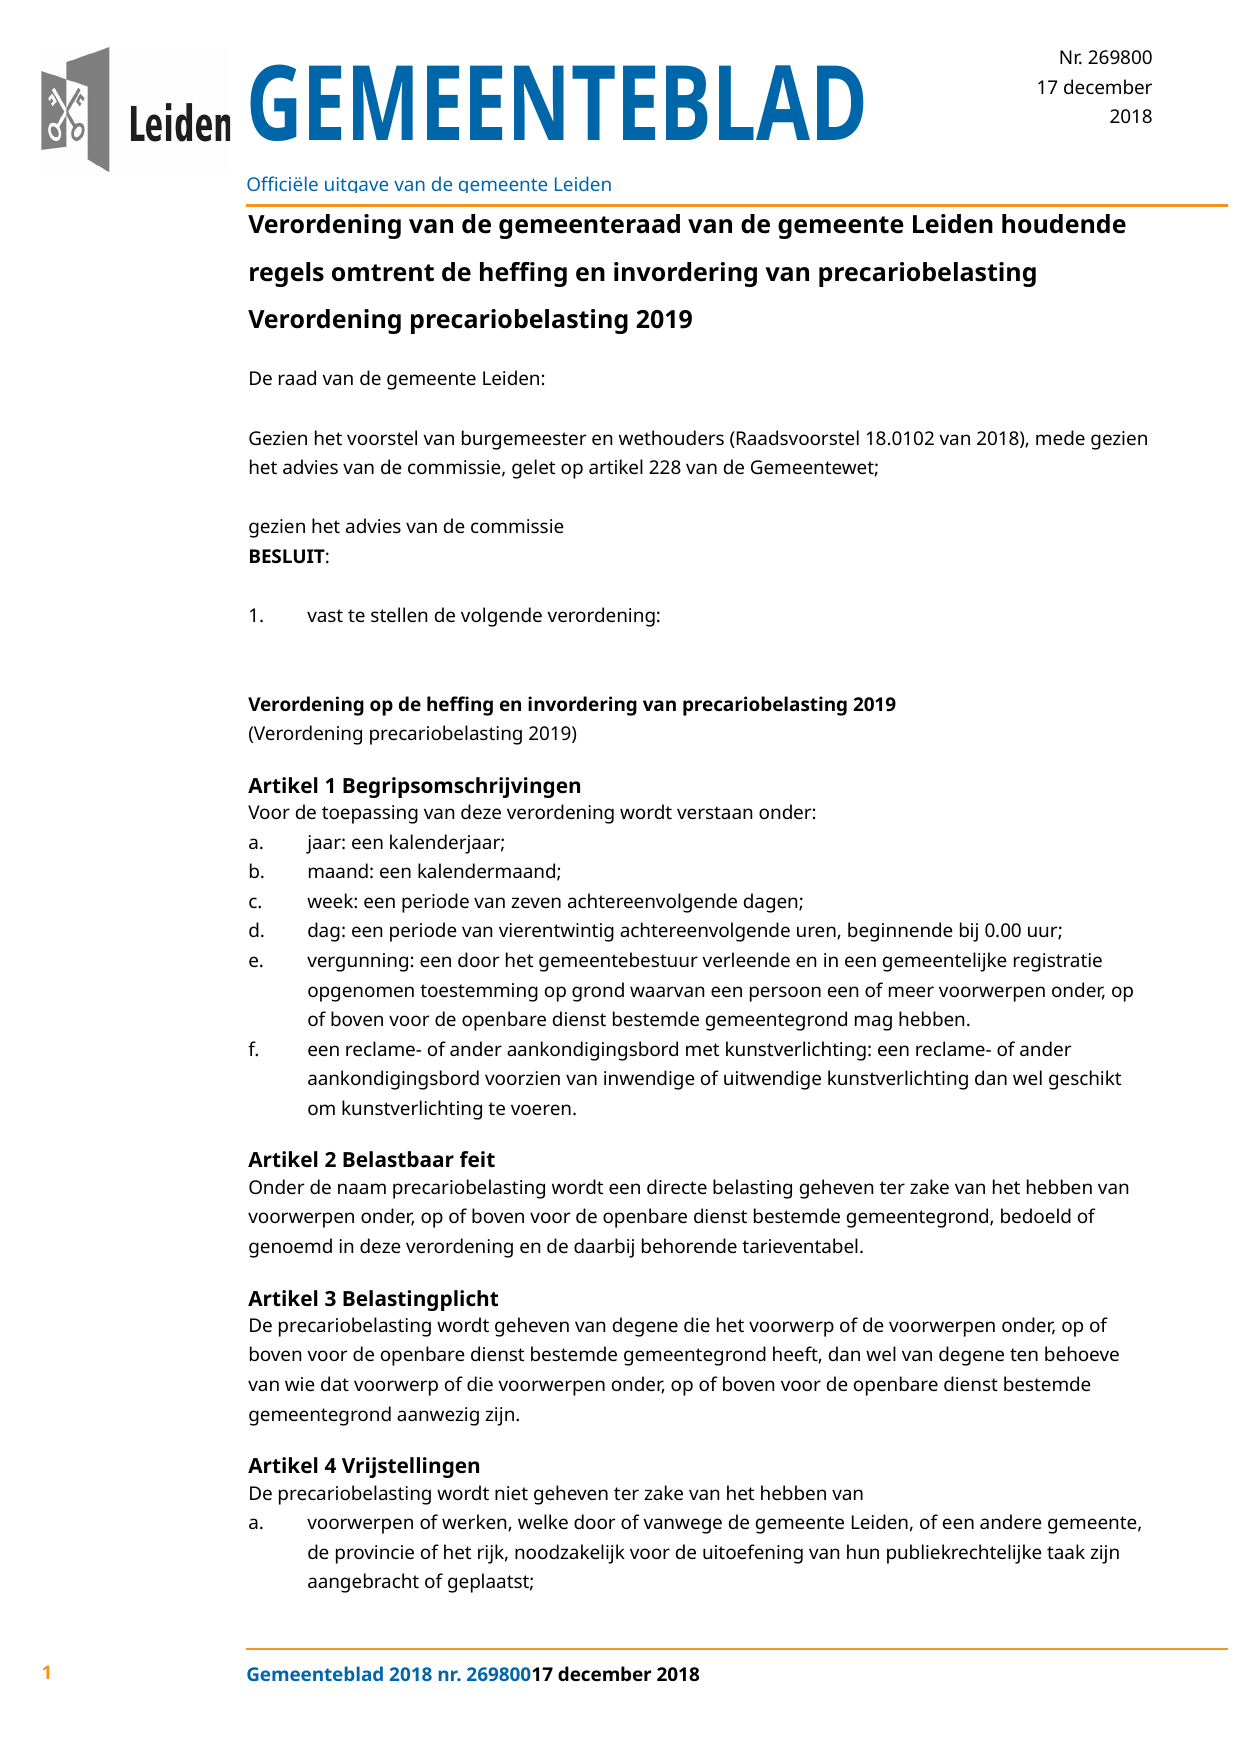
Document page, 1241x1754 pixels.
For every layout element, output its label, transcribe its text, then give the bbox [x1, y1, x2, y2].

list maand: een kalendermaand; [248, 858, 1152, 884]
list week: een periode van zeven achtereenvolgende dagen; [248, 888, 1152, 914]
list een reclame- of ander aankondigingsbord met kunstverlichting: een reclame- of ander aankondigingsbord voorzien van inwendige of uitwendige kunstverlichting dan wel geschikt om kunstverlichting te voeren. [248, 1036, 1152, 1121]
text gezien het advies van de commissie [248, 513, 1152, 539]
text Artikel 4 Vrijstellingen [248, 1451, 1152, 1480]
text Artikel 3 Belastingplicht [248, 1284, 1152, 1312]
text Gezien het voorstel van burgemeester en wethouders (Raadsvoorstel 18.0102 van 2018), mede gezien het advies van de commissie, gelet op artikel 228 van de Gemeentewet; [248, 425, 1152, 480]
text Verordening op de heffing en invordering van precariobelasting 2019 [248, 691, 1152, 717]
text De precariobelasting wordt geheven van degene die het voorwerp of de voorwerpen onder, op of boven voor de openbare dienst bestemde gemeentegrond heeft, dan wel van degene ten behoeve van wie dat voorwerp of die voorwerpen onder, op of boven voor de openbare dienst bestemde gemeentegrond aanwezig zijn. [248, 1312, 1152, 1427]
text Voor de toepassing van deze verordening wordt verstaan onder: [248, 799, 1152, 825]
text Onder de naam precariobelasting wordt een directe belasting geheven ter zake van het hebben van voorwerpen onder, op of boven voor de openbare dienst bestemde gemeentegrond, bedoeld of genoemd in deze verordening en de daarbij behorende tarieventabel. [248, 1174, 1152, 1259]
list vast te stellen de volgende verordening: [248, 602, 1152, 628]
text De raad van de gemeente Leiden: [248, 366, 1152, 391]
text De precariobelasting wordt niet geheven ter zake van het hebben van [248, 1480, 1152, 1505]
list jaar: een kalenderjaar; [248, 829, 1152, 855]
text BESLUIT: [248, 543, 1152, 569]
list dag: een periode van vierentwintig achtereenvolgende uren, beginnende bij 0.00 uur; [248, 918, 1152, 943]
text Artikel 2 Belastbaar feit [248, 1146, 1152, 1174]
list voorwerpen of werken, welke door of vanwege de gemeente Leiden, of een andere gemeente, de provincie of het rijk, noodzakelijk voor de uitoefening van hun publiekrechtelijke taak zijn aangebracht of geplaatst; [248, 1509, 1152, 1594]
text (Verordening precariobelasting 2019) [248, 721, 1152, 746]
text Verordening van de gemeenteraad van de gemeente Leiden houdende regels omtrent de heffing en invordering van precariobelasting Verordening precariobelasting 2019 [248, 207, 1152, 336]
picture [41, 47, 231, 172]
list vergunning: een door het gemeentebestuur verleende en in een gemeentelijke registratie opgenomen toestemming op grond waarvan een persoon een of meer voorwerpen onder, op of boven voor de openbare dienst bestemde gemeentegrond mag hebben. [248, 947, 1152, 1032]
text Artikel 1 Begripsomschrijvingen [248, 771, 1152, 799]
